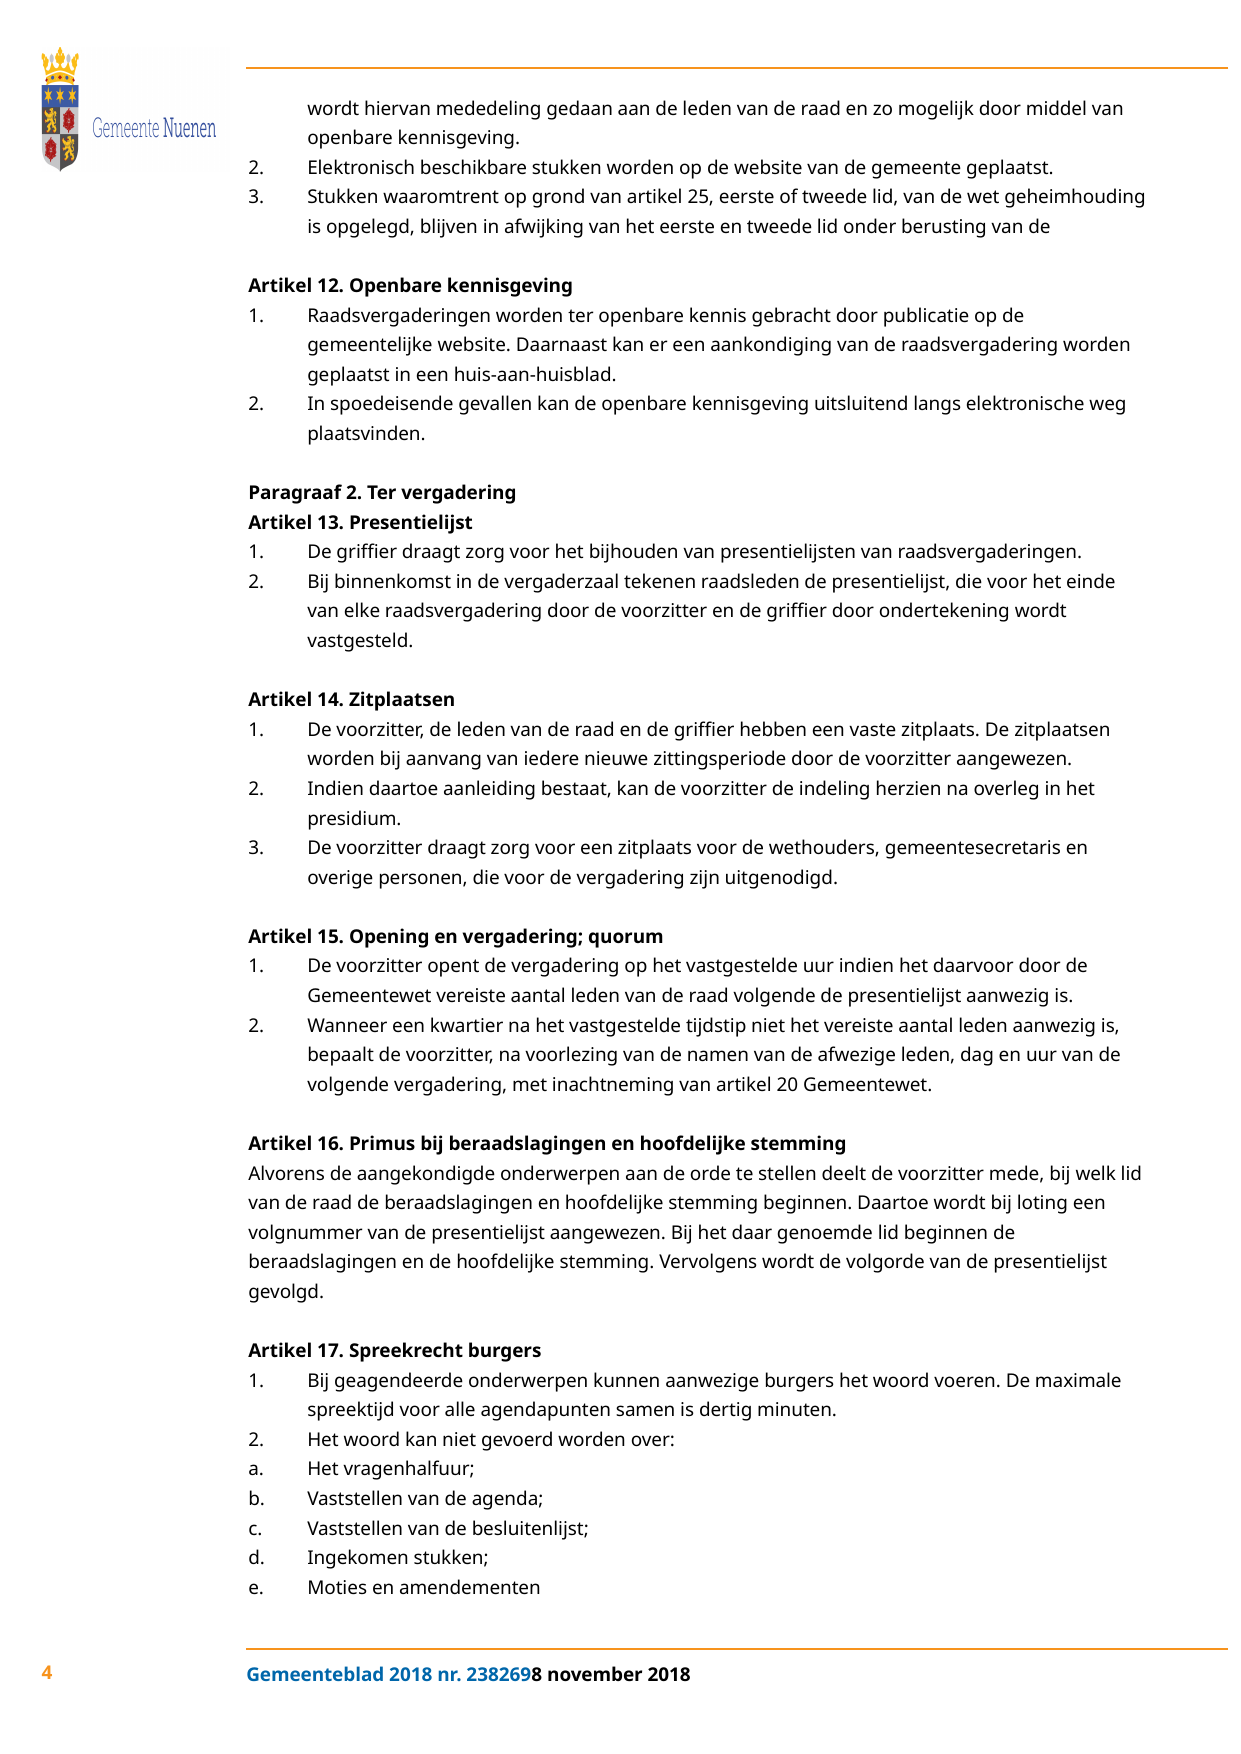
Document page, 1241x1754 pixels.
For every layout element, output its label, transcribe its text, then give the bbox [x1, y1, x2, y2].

list Stukken waaromtrent op grond van artikel 25, eerste of tweede lid, van de wet geheimhouding is opgelegd, blijven in afwijking van het eerste en tweede lid onder berusting van de [248, 183, 1152, 239]
list Het woord kan niet gevoerd worden over: [248, 1426, 1152, 1452]
list Vaststellen van de besluitenlijst; [248, 1515, 1152, 1541]
list Elektronisch beschikbare stukken worden op de website van de gemeente geplaatst. [248, 154, 1152, 180]
picture [41, 47, 231, 172]
list wordt hiervan mededeling gedaan aan de leden van de raad en zo mogelijk door middel van openbare kennisgeving. [248, 95, 1152, 150]
text Artikel 15. Opening en vergadering; quorum [248, 923, 1152, 949]
list De griffier draagt zorg voor het bijhouden van presentielijsten van raadsvergaderingen. [248, 538, 1152, 564]
list Vaststellen van de agenda; [248, 1485, 1152, 1511]
list Het vragenhalfuur; [248, 1456, 1152, 1481]
list Bij binnenkomst in de vergaderzaal tekenen raadsleden de presentielijst, die voor het einde van elke raadsvergadering door de voorzitter en de griffier door ondertekening wordt vastgesteld. [248, 568, 1152, 653]
text Artikel 13. Presentielijst [248, 509, 1152, 535]
list In spoedeisende gevallen kan de openbare kennisgeving uitsluitend langs elektronische weg plaatsvinden. [248, 391, 1152, 446]
list Moties en amendementen [248, 1574, 1152, 1600]
list Bij geagendeerde onderwerpen kunnen aanwezige burgers het woord voeren. De maximale spreektijd voor alle agendapunten samen is dertig minuten. [248, 1367, 1152, 1422]
list De voorzitter draagt zorg voor een zitplaats voor de wethouders, gemeentesecretaris en overige personen, die voor de vergadering zijn uitgenodigd. [248, 834, 1152, 890]
list Indien daartoe aanleiding bestaat, kan de voorzitter de indeling herzien na overleg in het presidium. [248, 775, 1152, 831]
text Paragraaf 2. Ter vergadering [248, 479, 1152, 505]
text Alvorens de aangekondigde onderwerpen aan de orde te stellen deelt de voorzitter mede, bij welk lid van de raad de beraadslagingen en hoofdelijke stemming beginnen. Daartoe wordt bij loting een volgnummer van de presentielijst aangewezen. Bij het daar genoemde lid beginnen de beraadslagingen en de hoofdelijke stemming. Vervolgens wordt de volgorde van de presentielijst gevolgd. [248, 1160, 1152, 1304]
list Ingekomen stukken; [248, 1544, 1152, 1570]
text Artikel 16. Primus bij beraadslagingen en hoofdelijke stemming [248, 1130, 1152, 1156]
list Wanneer een kwartier na het vastgestelde tijdstip niet het vereiste aantal leden aanwezig is, bepaalt de voorzitter, na voorlezing van de namen van de afwezige leden, dag en uur van de volgende vergadering, met inachtneming van artikel 20 Gemeentewet. [248, 1012, 1152, 1097]
text Artikel 14. Zitplaatsen [248, 686, 1152, 712]
text Artikel 17. Spreekrecht burgers [248, 1337, 1152, 1363]
list De voorzitter, de leden van de raad en de griffier hebben een vaste zitplaats. De zitplaatsen worden bij aanvang van iedere nieuwe zittingsperiode door de voorzitter aangewezen. [248, 716, 1152, 771]
list Raadsvergaderingen worden ter openbare kennis gebracht door publicatie op de gemeentelijke website. Daarnaast kan er een aankondiging van de raadsvergadering worden geplaatst in een huis-aan-huisblad. [248, 302, 1152, 387]
text Artikel 12. Openbare kennisgeving [248, 272, 1152, 298]
list De voorzitter opent de vergadering op het vastgestelde uur indien het daarvoor door de Gemeentewet vereiste aantal leden van de raad volgende de presentielijst aanwezig is. [248, 953, 1152, 1008]
